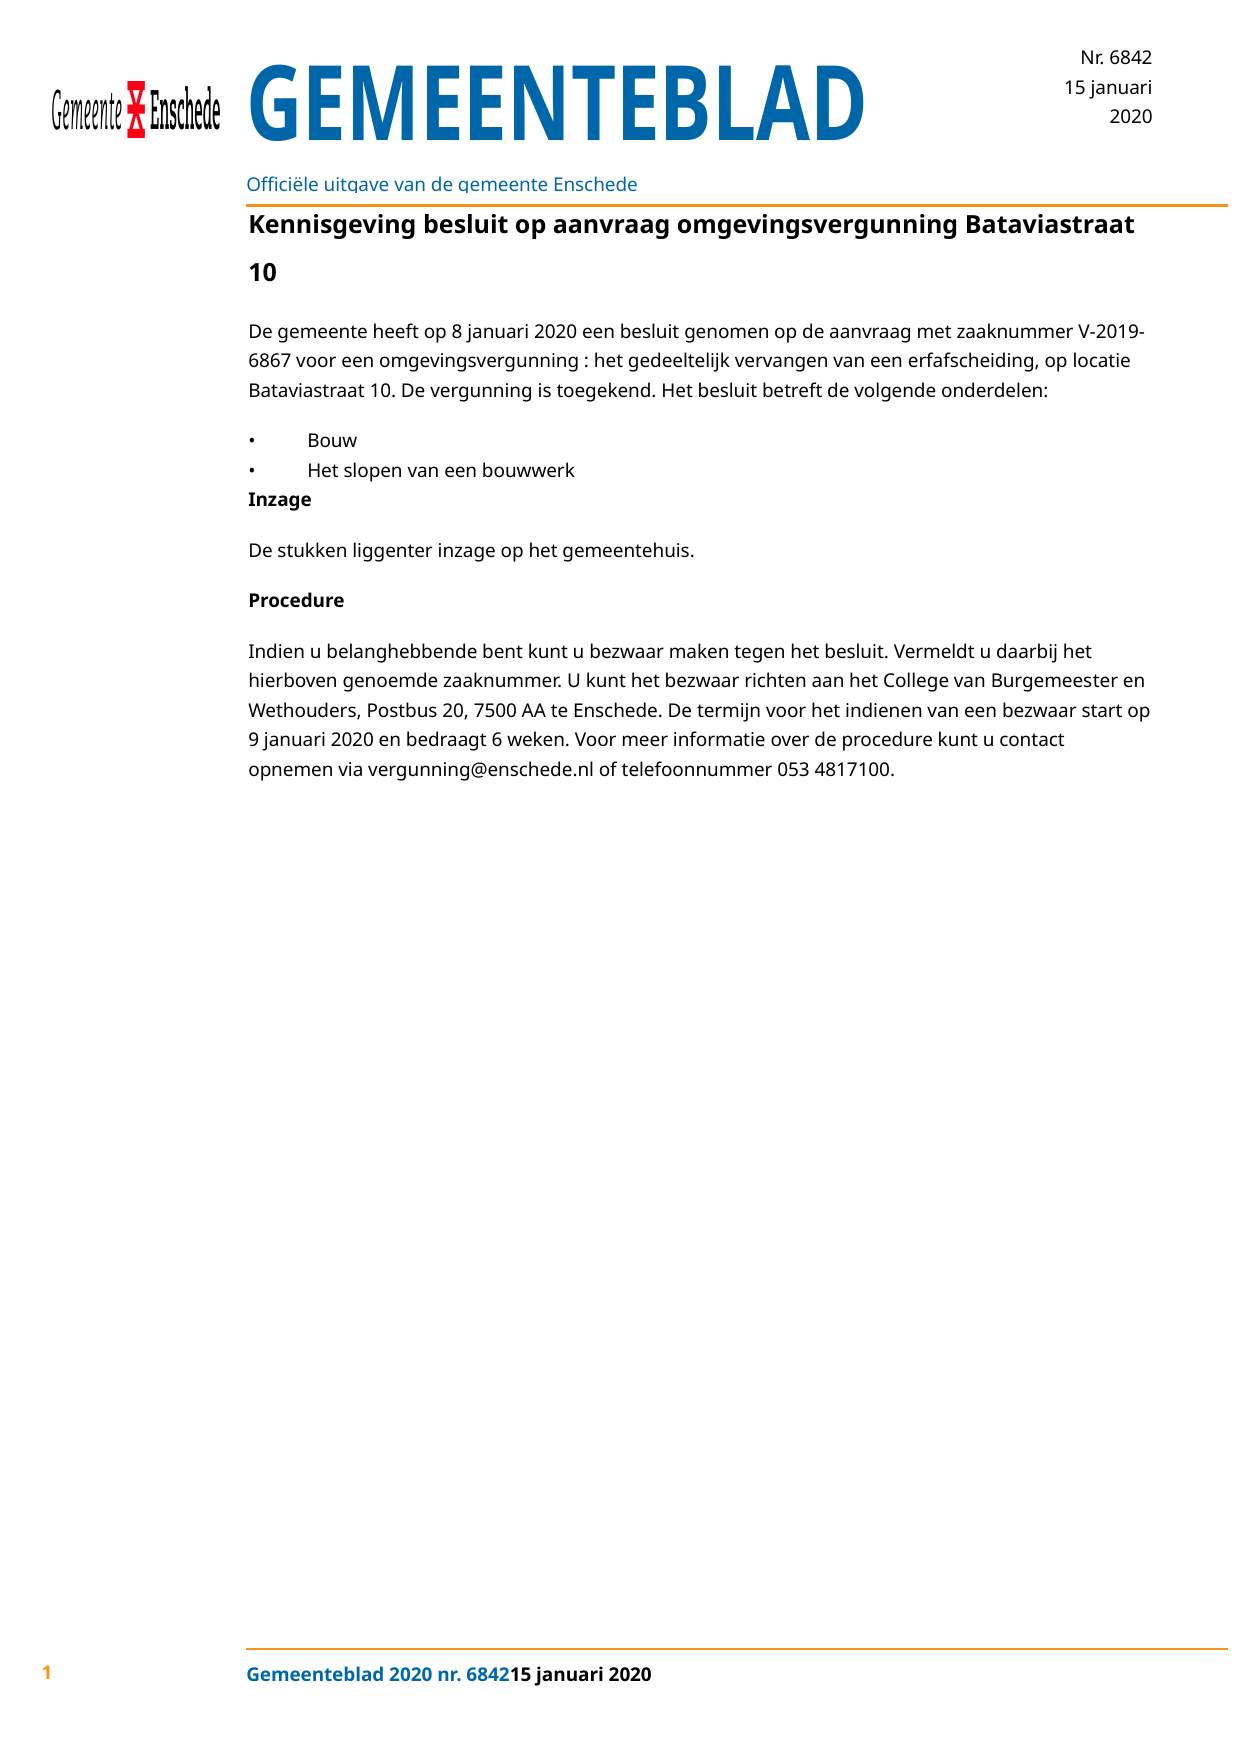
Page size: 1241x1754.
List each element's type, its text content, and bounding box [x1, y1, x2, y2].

text Procedure [248, 587, 1152, 613]
text Indien u belanghebbende bent kunt u bezwaar maken tegen het besluit. Vermeldt u daarbij het hierboven genoemde zaaknummer. U kunt het bezwaar richten aan het College van Burgemees­ter en Wethouders, Postbus 20, 7500 AA te Enschede. De termijn voor het indienen van een bezwaar start op 9 januari 2020 en bedraagt 6 weken. Voor meer informatie over de procedure kunt u contact opnemen via vergunning@enschede.nl of telefoonnummer 053 4817100. [248, 638, 1152, 782]
picture [41, 47, 231, 172]
list Het slopen van een bouwwerk [248, 457, 1152, 483]
list Bouw [248, 427, 1152, 453]
text Kennisgeving besluit op aanvraag omgevingsvergunning Bataviastraat 10 [248, 207, 1152, 288]
text De stukken liggenter inzage op het gemeentehuis. [248, 537, 1152, 563]
text Inzage [248, 487, 1152, 512]
text De gemeente heeft op 8 januari 2020 een besluit genomen op de aanvraag met zaaknummer V-2019-6867 voor een omgevingsvergunning : het gedeeltelijk vervangen van een erfafscheiding, op locatie Bataviastraat 10. De vergunning is toegekend. Het besluit betreft de volgende onderdelen: [248, 318, 1152, 403]
